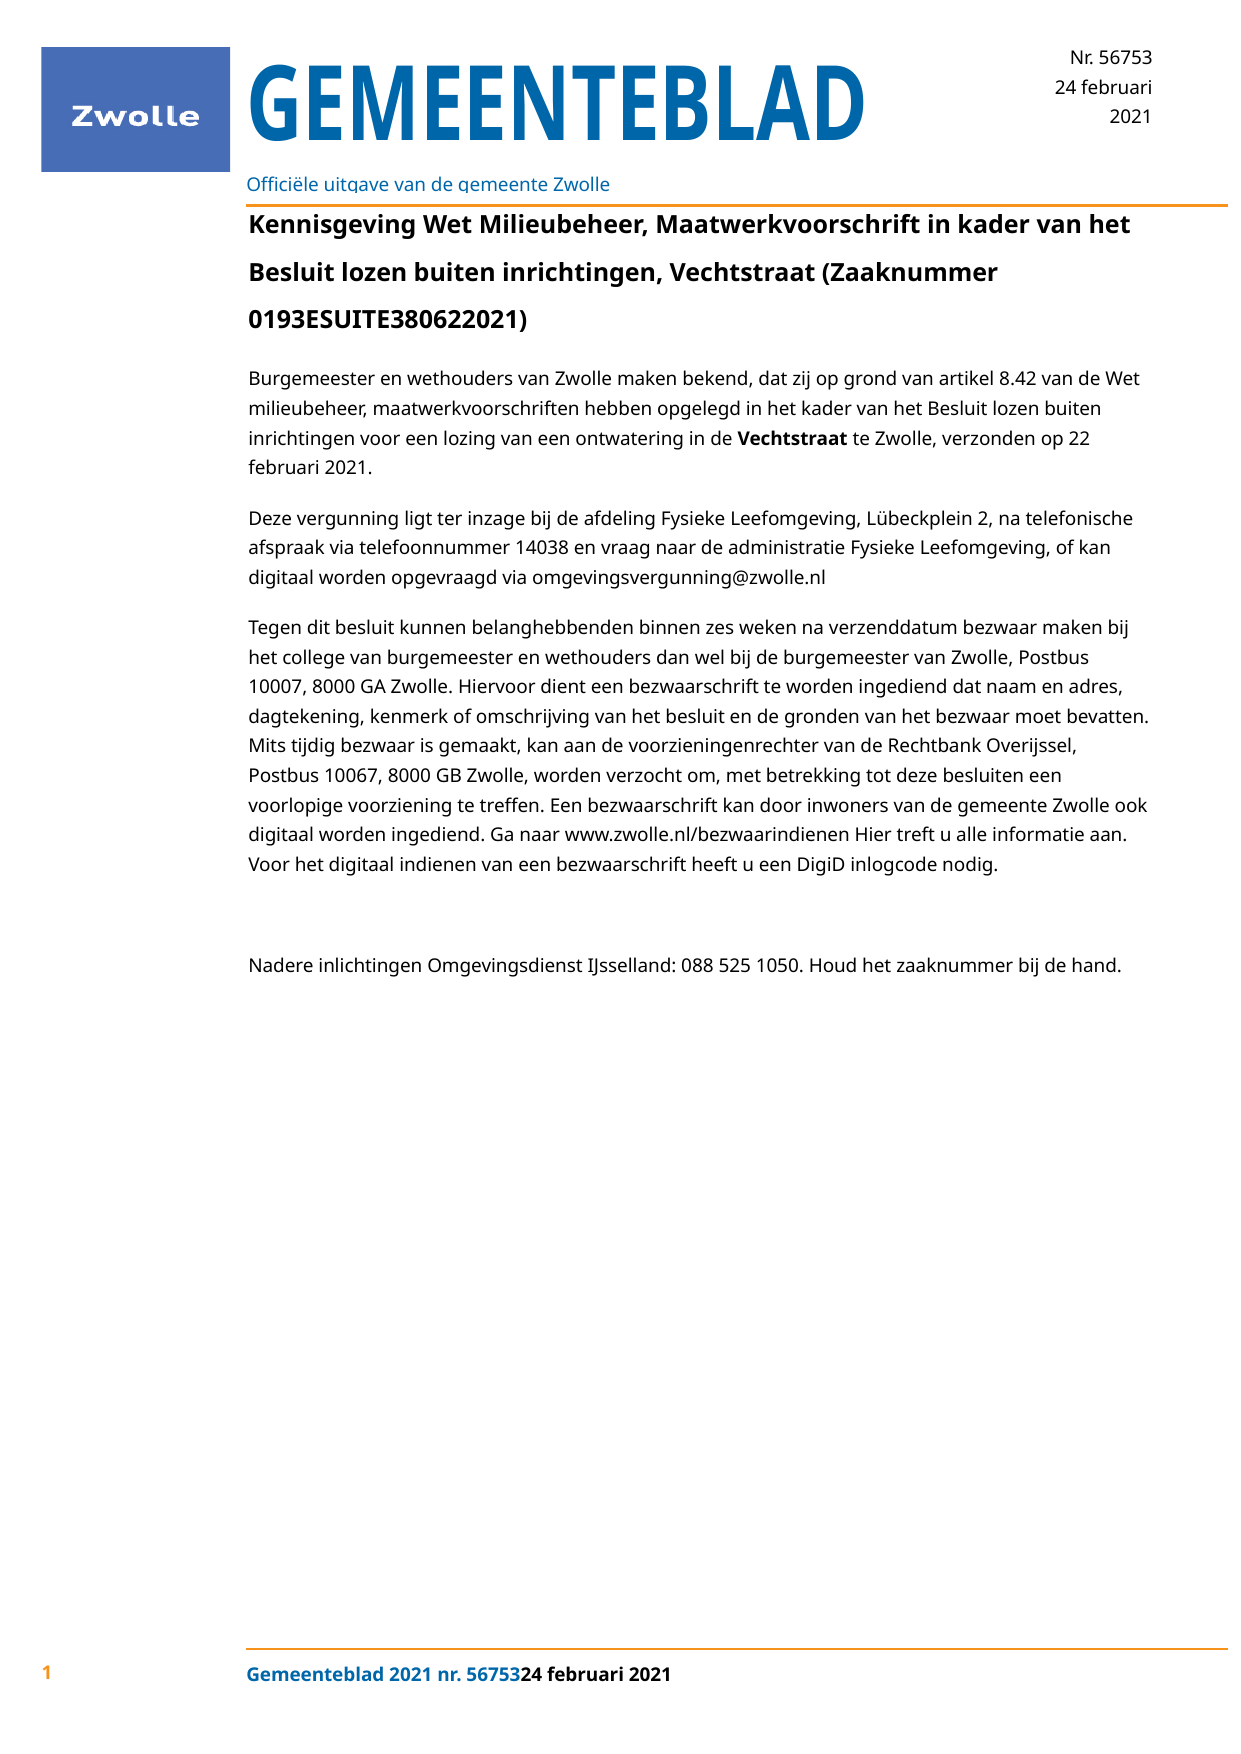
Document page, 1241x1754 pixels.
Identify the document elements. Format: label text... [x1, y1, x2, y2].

text Kennisgeving Wet Milieubeheer, Maatwerkvoorschrift in kader van het Besluit lozen buiten inrichtingen, Vechtstraat (Zaaknummer 0193ESUITE380622021) [248, 207, 1152, 336]
text Tegen dit besluit kunnen belanghebbenden binnen zes weken na verzenddatum bezwaar maken bij het college van burgemeester en wethouders dan wel bij de burgemeester van Zwolle, Postbus 10007, 8000 GA Zwolle. Hiervoor dient een bezwaarschrift te worden ingediend dat naam en adres, dagtekening, kenmerk of omschrijving van het besluit en de gronden van het bezwaar moet bevatten. Mits tijdig bezwaar is gemaakt, kan aan de voorzieningenrechter van de Rechtbank Overijssel, Postbus 10067, 8000 GB Zwolle, worden verzocht om, met betrekking tot deze besluiten een voorlopige voorziening te treffen. Een bezwaarschrift kan door inwoners van de gemeente Zwolle ook digitaal worden ingediend. Ga naar www.zwolle.nl/bezwaarindienen Hier treft u alle informatie aan. Voor het digitaal indienen van een bezwaarschrift heeft u een DigiD inlogcode nodig. [248, 614, 1152, 877]
text Deze vergunning ligt ter inzage bij de afdeling Fysieke Leefomgeving, Lübeckplein 2, na telefonische afspraak via telefoonnummer 14038 en vraag naar de administratie Fysieke Leefomgeving, of kan digitaal worden opgevraagd via omgevingsvergunning@zwolle.nl [248, 505, 1152, 589]
text Burgemeester en wethouders van Zwolle maken bekend, dat zij op grond van artikel 8.42 van de Wet milieubeheer, maatwerkvoorschriften hebben opgelegd in het kader van het Besluit lozen buiten inrichtingen voor een lozing van een ontwatering in de Vechtstraat te Zwolle, verzonden op 22 februari 2021. [248, 366, 1152, 480]
picture [41, 47, 231, 172]
text Nadere inlichtingen Omgevingsdienst IJsselland: 088 525 1050. Houd het zaaknummer bij de hand. [248, 952, 1152, 977]
